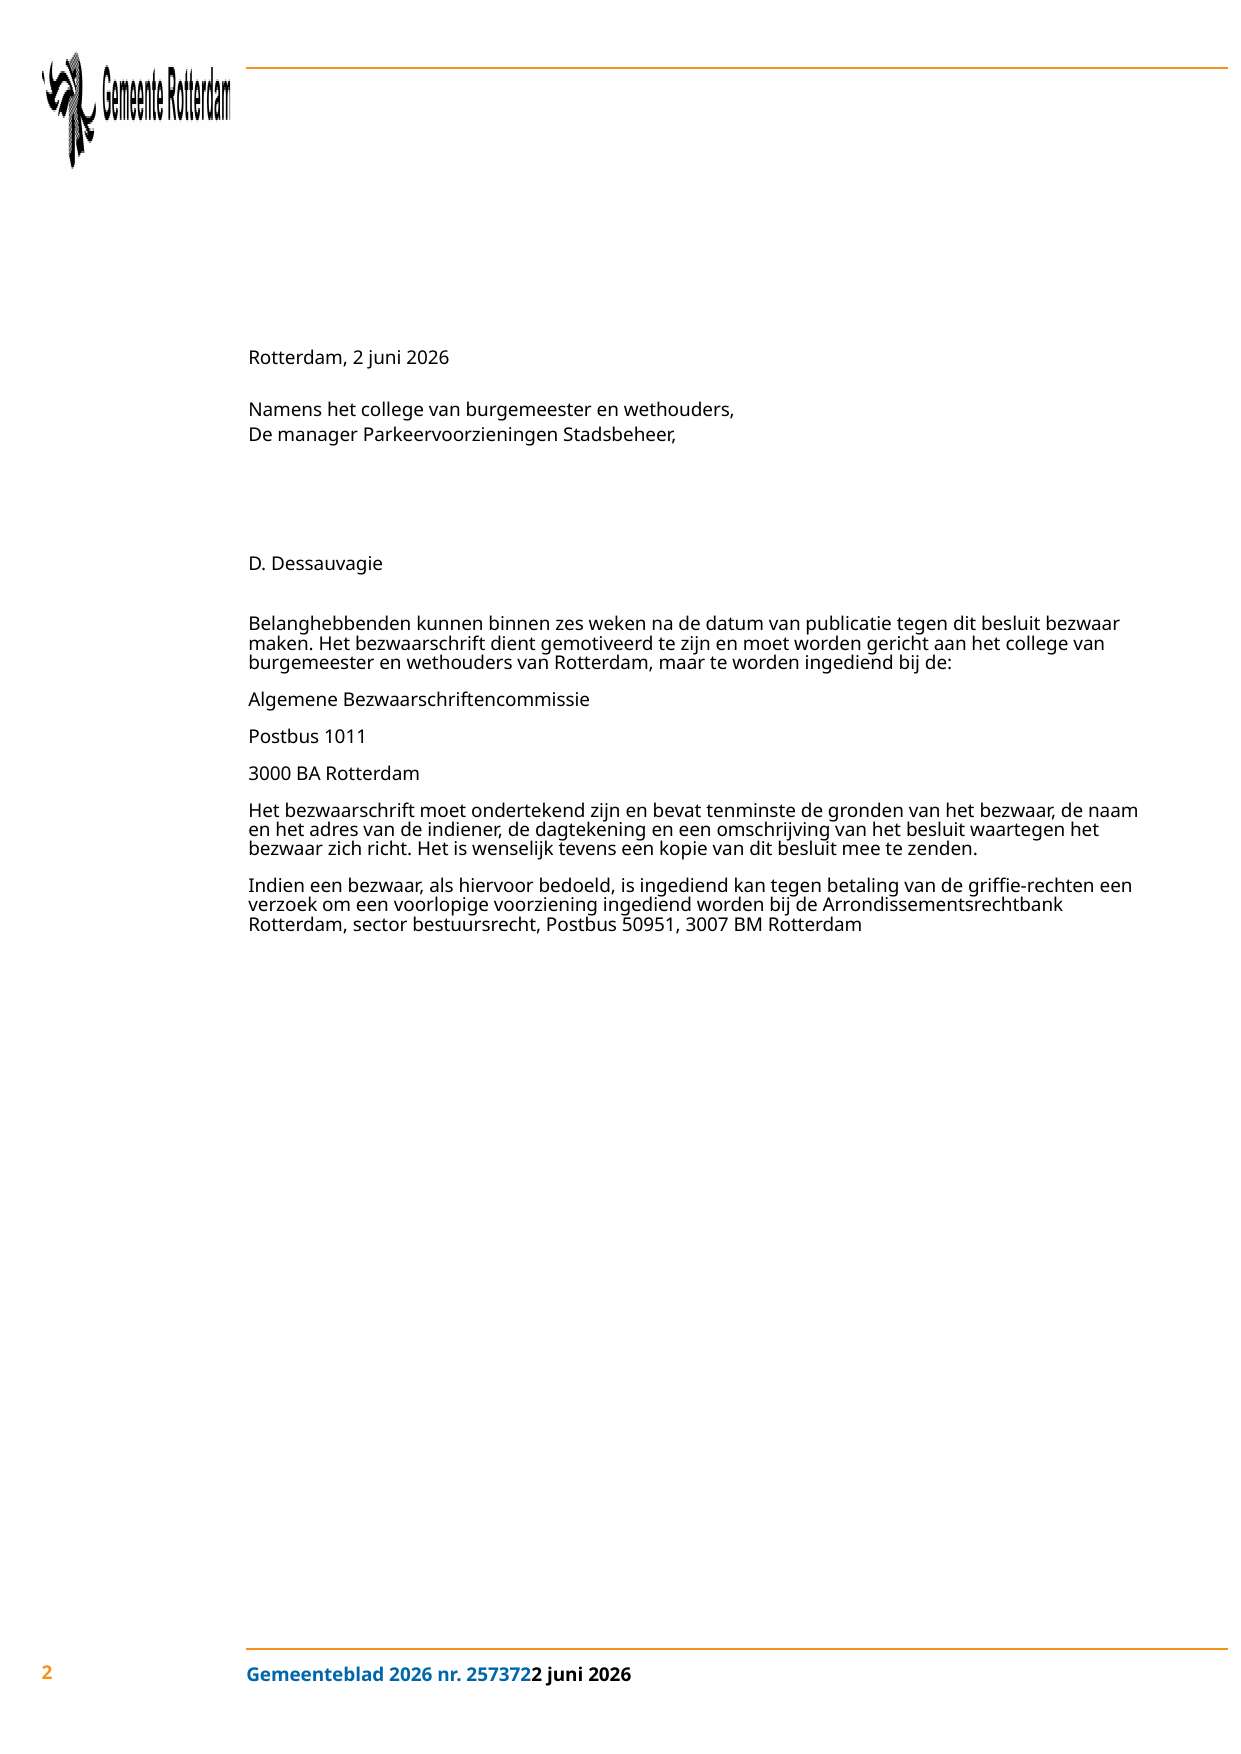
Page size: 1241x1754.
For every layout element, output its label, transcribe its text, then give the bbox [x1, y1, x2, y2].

text Rotterdam, 2 juni 2026 [248, 344, 1152, 370]
text Het bezwaarschrift moet ondertekend zijn en bevat tenminste de gronden van het bezwaar, de naam en het adres van de indiener, de dagtekening en een omschrijving van het besluit waartegen het bezwaar zich richt. Het is wenselijk tevens een kopie van dit besluit mee te zenden. [248, 802, 1152, 859]
picture [41, 47, 231, 172]
text Indien een bezwaar, als hiervoor bedoeld, is ingediend kan tegen betaling van de griffie-rechten een verzoek om een voorlopige voorziening ingediend worden bij de Arrondissementsrechtbank Rotterdam, sector bestuursrecht, Postbus 50951, 3007 BM Rotterdam [248, 877, 1152, 935]
text 3000 BA Rotterdam [248, 765, 1152, 784]
text Postbus 1011 [248, 728, 1152, 747]
text Algemene Bezwaarschriftencommissie [248, 691, 1152, 710]
text D. Dessauvagie [248, 550, 1152, 576]
text De manager Parkeervoorzieningen Stadsbeheer, [248, 421, 1152, 447]
text Namens het college van burgemeester en wethouders, [248, 396, 1152, 421]
text Belanghebbenden kunnen binnen zes weken na de datum van publicatie tegen dit besluit bezwaar maken. Het bezwaarschrift dient gemotiveerd te zijn en moet worden gericht aan het college van burgemeester en wethouders van Rotterdam, maar te worden ingediend bij de: [248, 615, 1152, 673]
